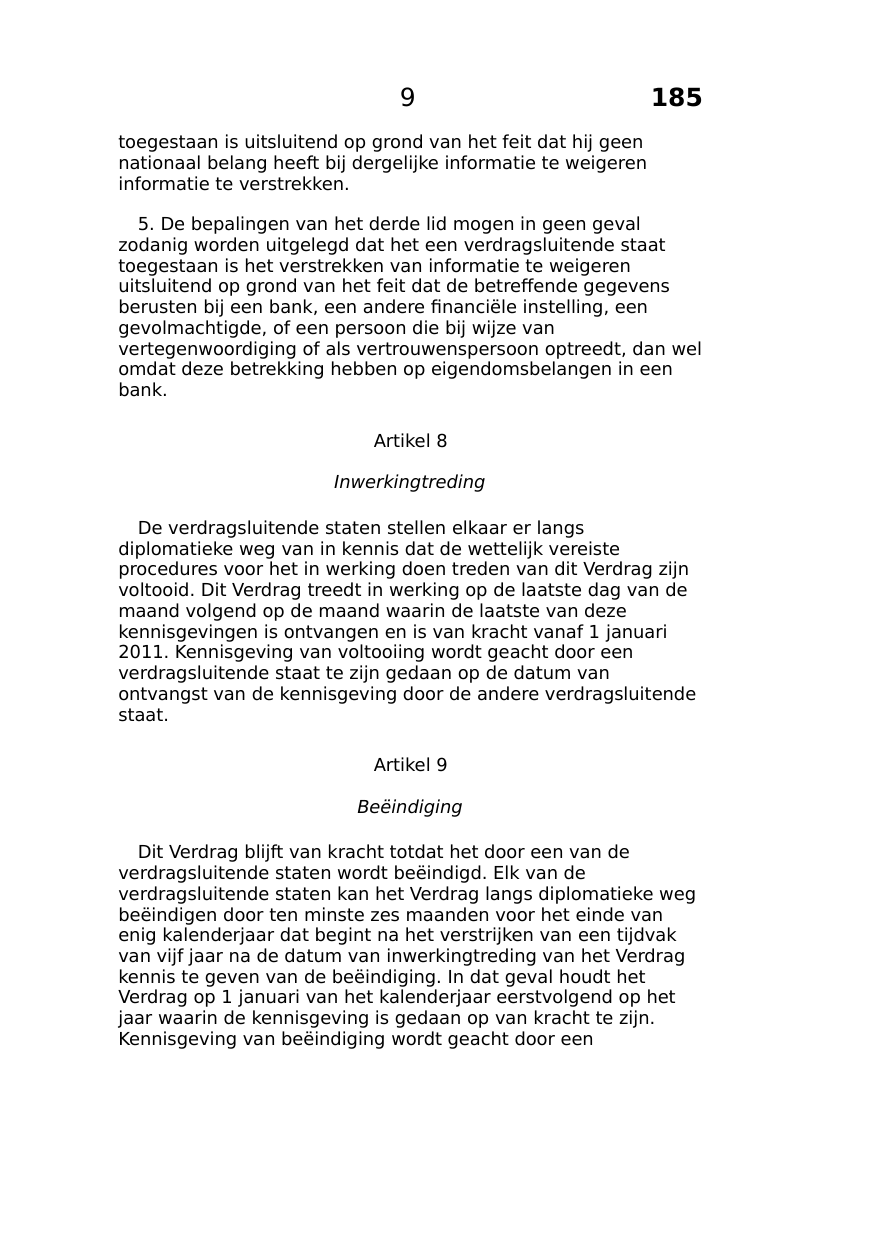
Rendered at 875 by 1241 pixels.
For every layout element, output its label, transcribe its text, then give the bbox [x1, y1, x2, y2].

text De verdragsluitende staten stellen elkaar er langs diplomatieke weg van in kennis dat de wettelijk vereiste procedures voor het in werking doen treden van dit Verdrag zijn voltooid. Dit Verdrag treedt in werking op de laatste dag van de maand volgend op de maand waarin de laatste van deze kennisgevingen is ontvangen en is van kracht vanaf 1 januari 2011. Kennisgeving van voltooiing wordt geacht door een verdragsluitende staat te zijn gedaan op de datum van ontvangst van de kennisgeving door de andere verdragsluitende staat. [118, 518, 703, 725]
text 5. De bepalingen van het derde lid mogen in geen geval zodanig worden uitgelegd dat het een verdragsluitende staat toegestaan is het verstrekken van informatie te weigeren uitsluitend op grond van het feit dat de betreffende gegevens berusten bij een bank, een andere financiële instelling, een gevolmachtigde, of een persoon die bij wijze van vertegenwoordiging of als vertrouwenspersoon optreedt, dan wel omdat deze betrekking hebben op eigendomsbelangen in een bank. [118, 214, 703, 401]
text Dit Verdrag blijft van kracht totdat het door een van de verdragsluitende staten wordt beëindigd. Elk van de verdragsluitende staten kan het Verdrag langs diplomatieke weg beëindigen door ten minste zes maanden voor het einde van enig kalenderjaar dat begint na het verstrijken van een tijdvak van vijf jaar na de datum van inwerkingtreding van het Verdrag kennis te geven van de beëindiging. In dat geval houdt het Verdrag op 1 januari van het kalenderjaar eerstvolgend op het jaar waarin de kennisgeving is gedaan op van kracht te zijn. Kennisgeving van beëindiging wordt geacht door een [118, 842, 703, 1049]
subtitle Artikel 8 Inwerkingtreding [118, 431, 703, 493]
subtitle Artikel 9 Beëindiging [118, 755, 703, 817]
text toegestaan is uitsluitend op grond van het feit dat hij geen nationaal belang heeft bij dergelijke informatie te weigeren informatie te verstrekken. [118, 132, 703, 194]
